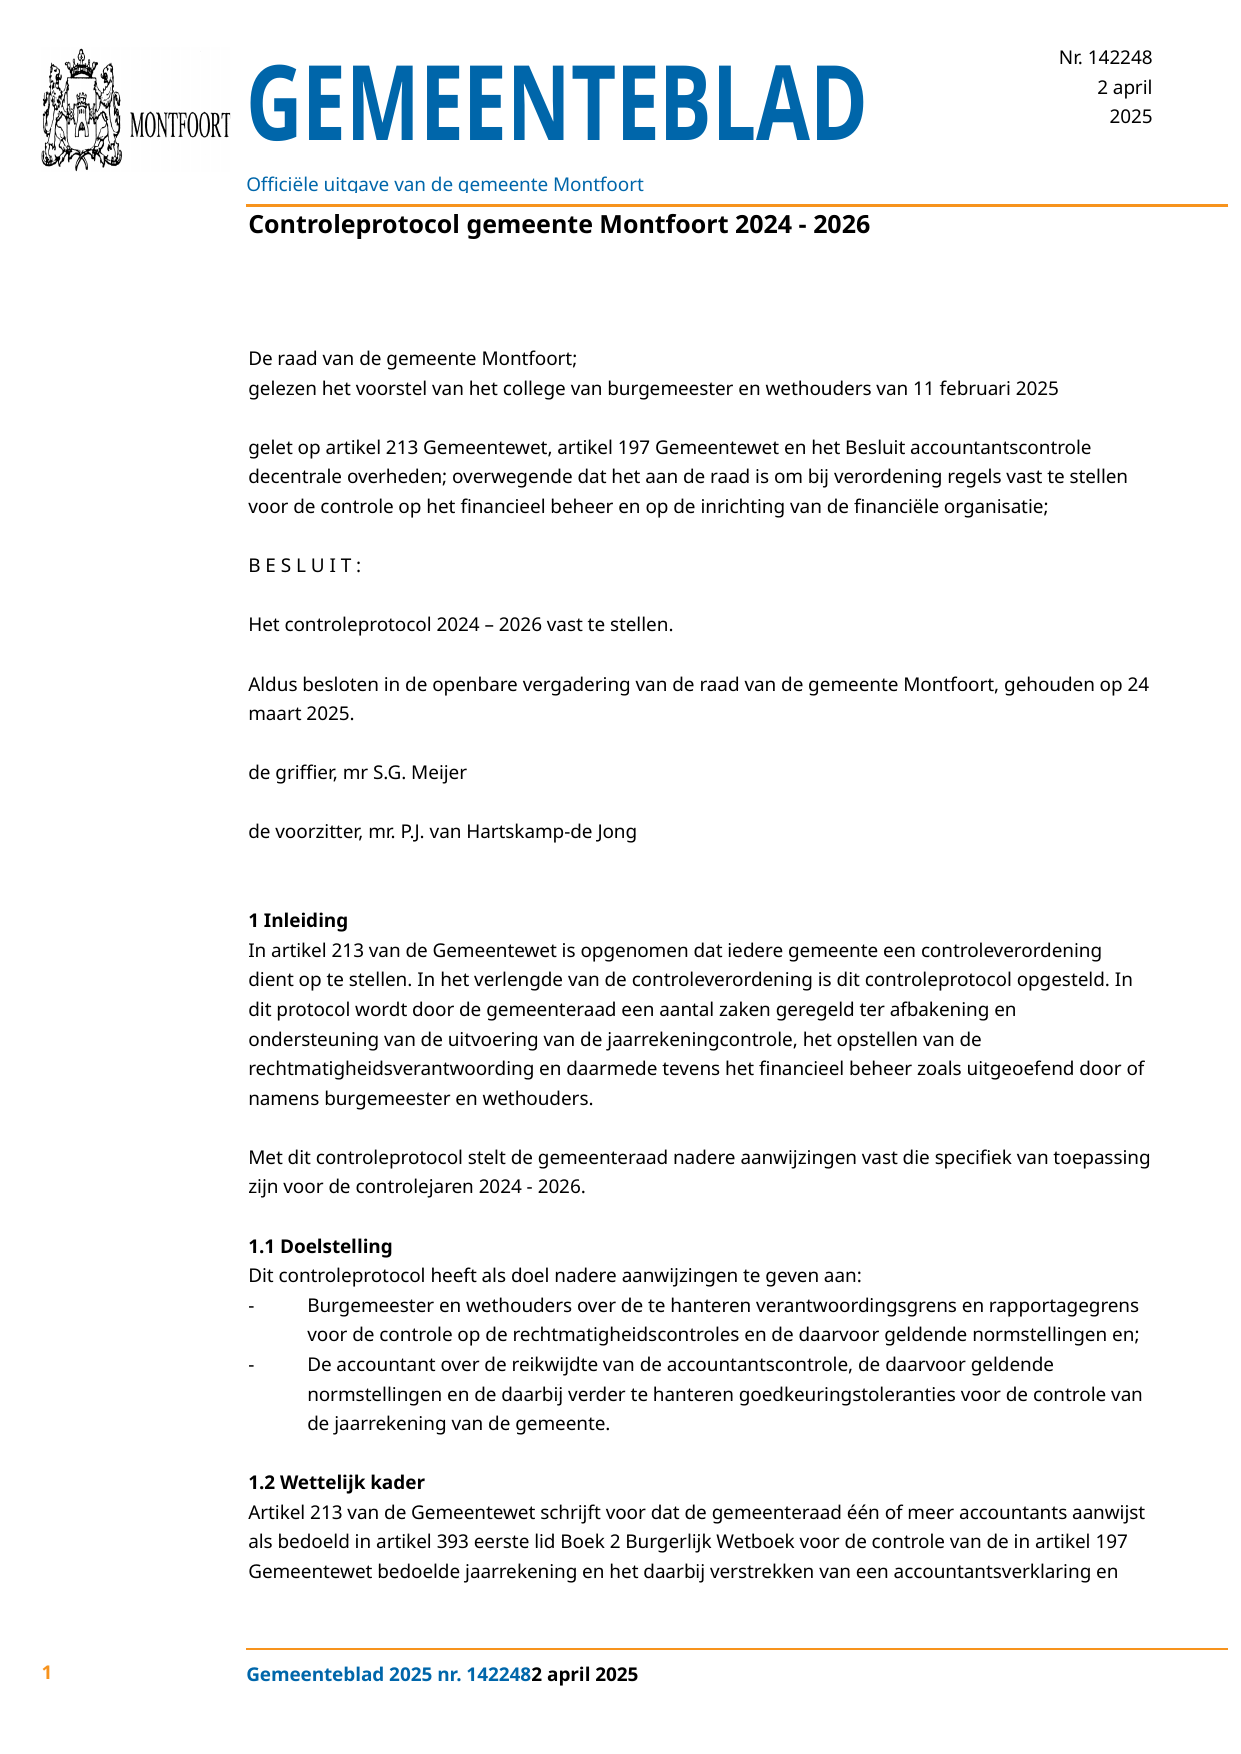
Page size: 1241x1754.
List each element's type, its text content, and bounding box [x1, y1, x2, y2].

text B E S L U I T : [248, 552, 1152, 578]
text gelet op artikel 213 Gemeentewet, artikel 197 Gemeentewet en het Besluit accountantscontrole decentrale overheden; overwegende dat het aan de raad is om bij verordening regels vast te stellen voor de controle op het financieel beheer en op de inrichting van de financiële organisatie; [248, 434, 1152, 519]
text de voorzitter, mr. P.J. van Hartskamp-de Jong [248, 819, 1152, 844]
text gelezen het voorstel van het college van burgemeester en wethouders van 11 februari 2025 [248, 375, 1152, 401]
text 1.1 Doelstelling [248, 1233, 1152, 1258]
text 1.2 Wettelijk kader [248, 1469, 1152, 1495]
list De accountant over de reikwijdte van de accountantscontrole, de daarvoor geldende normstellingen en de daarbij verder te hanteren goedkeuringstoleranties voor de controle van de jaarrekening van de gemeente. [248, 1351, 1152, 1436]
text In artikel 213 van de Gemeentewet is opgenomen dat iedere gemeente een controleverordening dient op te stellen. In het verlengde van de controleverordening is dit controleprotocol opgesteld. In dit protocol wordt door de gemeenteraad een aantal zaken geregeld ter afbakening en ondersteuning van de uitvoering van de jaarrekeningcontrole, het opstellen van de rechtmatigheidsverantwoording en daarmede tevens het financieel beheer zoals uitgeoefend door of namens burgemeester en wethouders. [248, 937, 1152, 1111]
text Dit controleprotocol heeft als doel nadere aanwijzingen te geven aan: [248, 1262, 1152, 1288]
picture [41, 47, 231, 172]
list Burgemeester en wethouders over de te hanteren verantwoordingsgrens en rapportagegrens voor de controle op de rechtmatigheidscontroles en de daarvoor geldende normstellingen en; [248, 1292, 1152, 1347]
text De raad van de gemeente Montfoort; [248, 345, 1152, 371]
text Artikel 213 van de Gemeentewet schrijft voor dat de gemeenteraad één of meer accountants aanwijst als bedoeld in artikel 393 eerste lid Boek 2 Burgerlijk Wetboek voor de controle van de in artikel 197 Gemeentewet bedoelde jaarrekening en het daarbij verstrekken van een accountantsverklaring en [248, 1499, 1152, 1584]
text Aldus besloten in de openbare vergadering van de raad van de gemeente Montfoort, gehouden op 24 maart 2025. [248, 671, 1152, 726]
text Met dit controleprotocol stelt de gemeenteraad nadere aanwijzingen vast die specifiek van toepassing zijn voor de controlejaren 2024 - 2026. [248, 1144, 1152, 1199]
text 1 Inleiding [248, 907, 1152, 933]
text Controleprotocol gemeente Montfoort 2024 - 2026 [248, 207, 1152, 241]
text de griffier, mr S.G. Meijer [248, 759, 1152, 785]
text Het controleprotocol 2024 – 2026 vast te stellen. [248, 612, 1152, 637]
